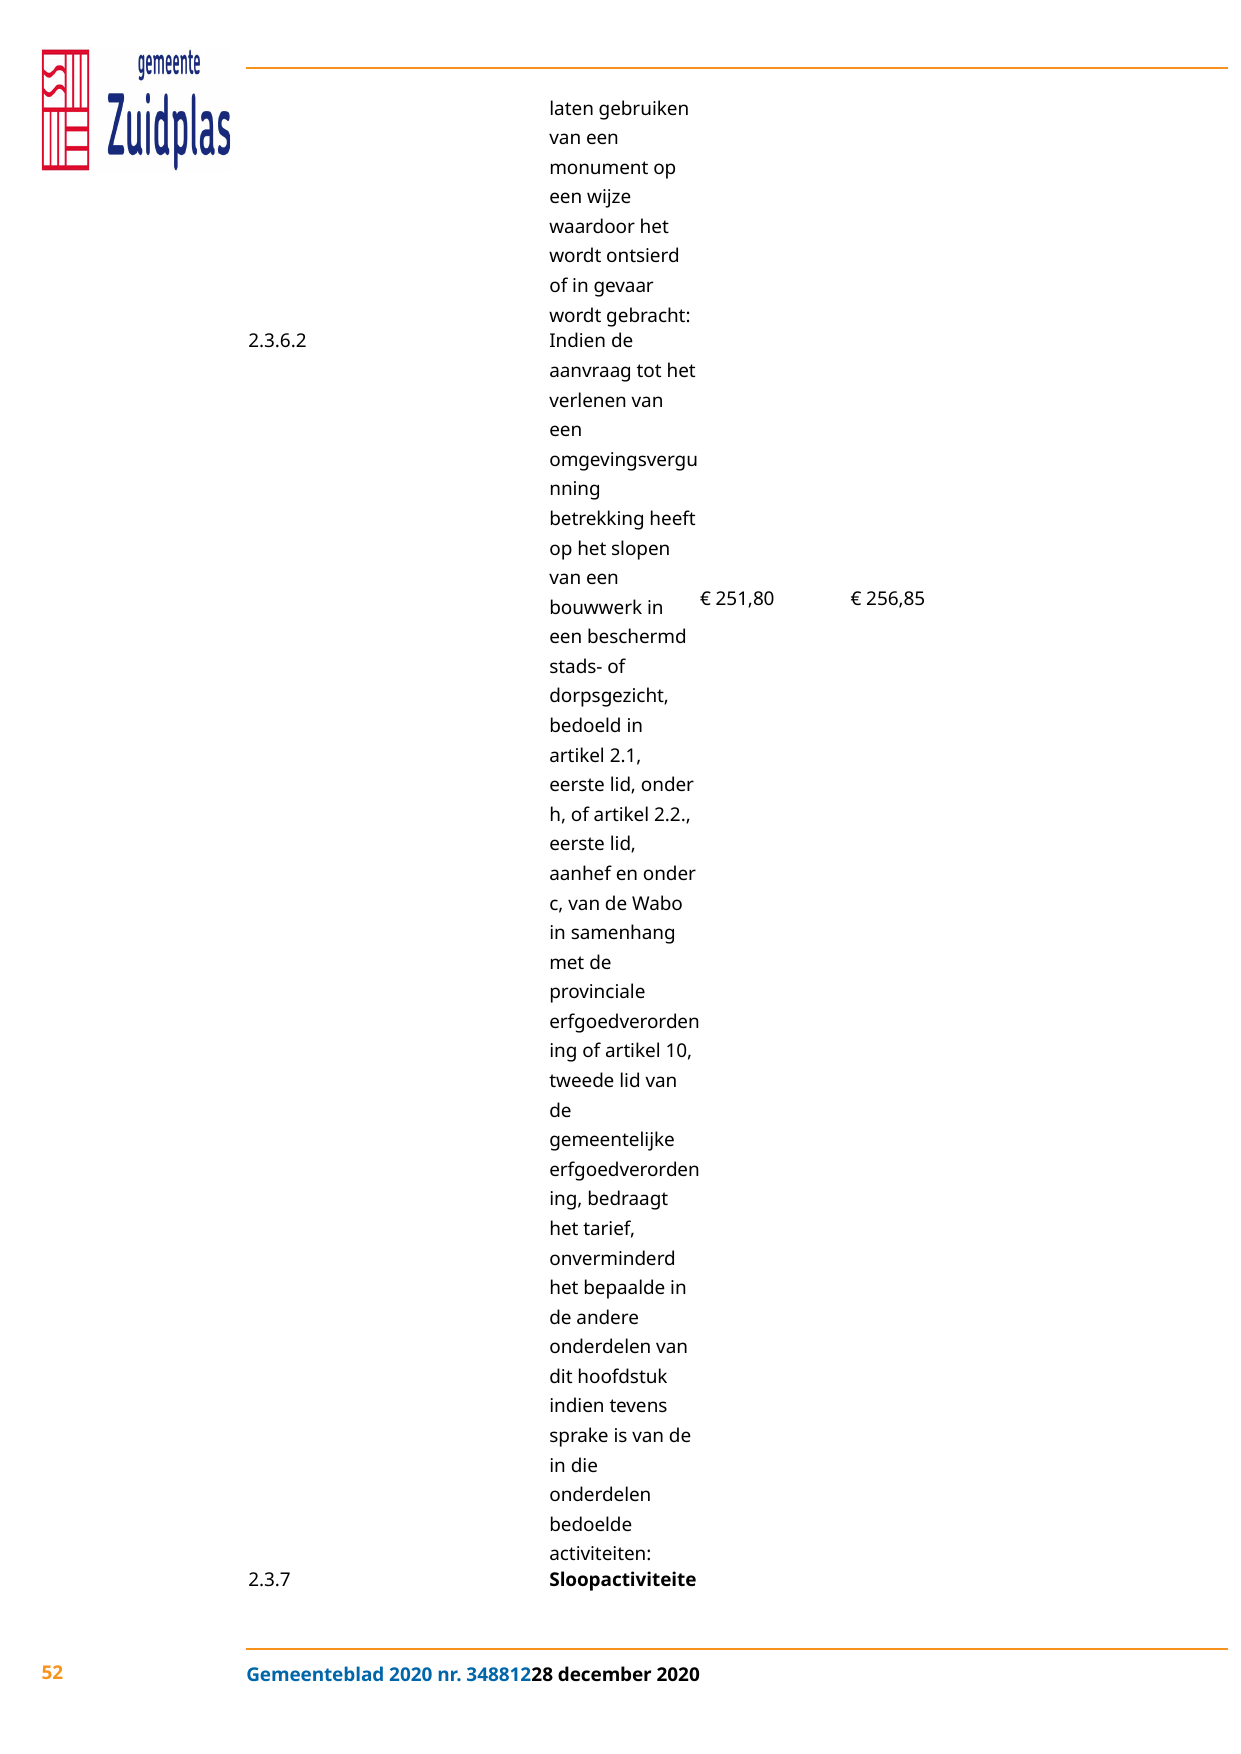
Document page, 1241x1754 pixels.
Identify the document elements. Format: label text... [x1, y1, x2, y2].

table_cell 2.3.7 [248, 1566, 549, 1592]
table_cell € 256,85 [850, 585, 1001, 1566]
table_cell [700, 456, 850, 482]
table_cell [700, 431, 850, 456]
table_cell € 251,80 [700, 585, 850, 1566]
table_cell [700, 405, 850, 431]
table_cell laten gebruiken van een monument op een wijze waardoor het wordt ontsierd of in gevaar wordt gebracht: [549, 95, 700, 328]
table_cell [850, 328, 1001, 353]
table_cell [700, 95, 850, 328]
picture [41, 47, 231, 172]
table_cell [700, 379, 850, 405]
table_cell 2.3.6.2 [248, 328, 549, 1566]
table_cell [850, 456, 1001, 482]
table_cell [850, 559, 1001, 585]
table_cell Indien de aanvraag tot het verlenen van een omgevingsvergunning betrekking heeft op het slopen van een bouwwerk in een beschermd stads- of dorpsgezicht, bedoeld in artikel 2.1, eerste lid, onder h, of artikel 2.2., eerste lid, aanhef en onder c, van de Wabo in samenhang met de provinciale erfgoedverordening of artikel 10, tweede lid van de gemeentelijke erfgoedverordening, bedraagt het tarief, onverminderd het bepaalde in de andere onderdelen van dit hoofdstuk indien tevens sprake is van de in die onderdelen bedoelde activiteiten: [549, 328, 700, 1566]
table_cell [850, 508, 1001, 533]
table_cell [700, 508, 850, 533]
table_cell [700, 328, 850, 353]
table_cell [850, 534, 1001, 559]
table_cell [700, 482, 850, 508]
table_cell [850, 379, 1001, 405]
table_cell [850, 353, 1001, 379]
table_cell [248, 95, 549, 328]
table_cell [700, 1566, 850, 1592]
table_cell Sloopactiviteite [549, 1566, 700, 1592]
table_cell [700, 353, 850, 379]
table_cell [700, 559, 850, 585]
table_cell [850, 405, 1001, 431]
table_cell [850, 1566, 1001, 1592]
table_cell [850, 95, 1001, 328]
table_cell [850, 482, 1001, 508]
table_cell [850, 431, 1001, 456]
table_cell [700, 534, 850, 559]
